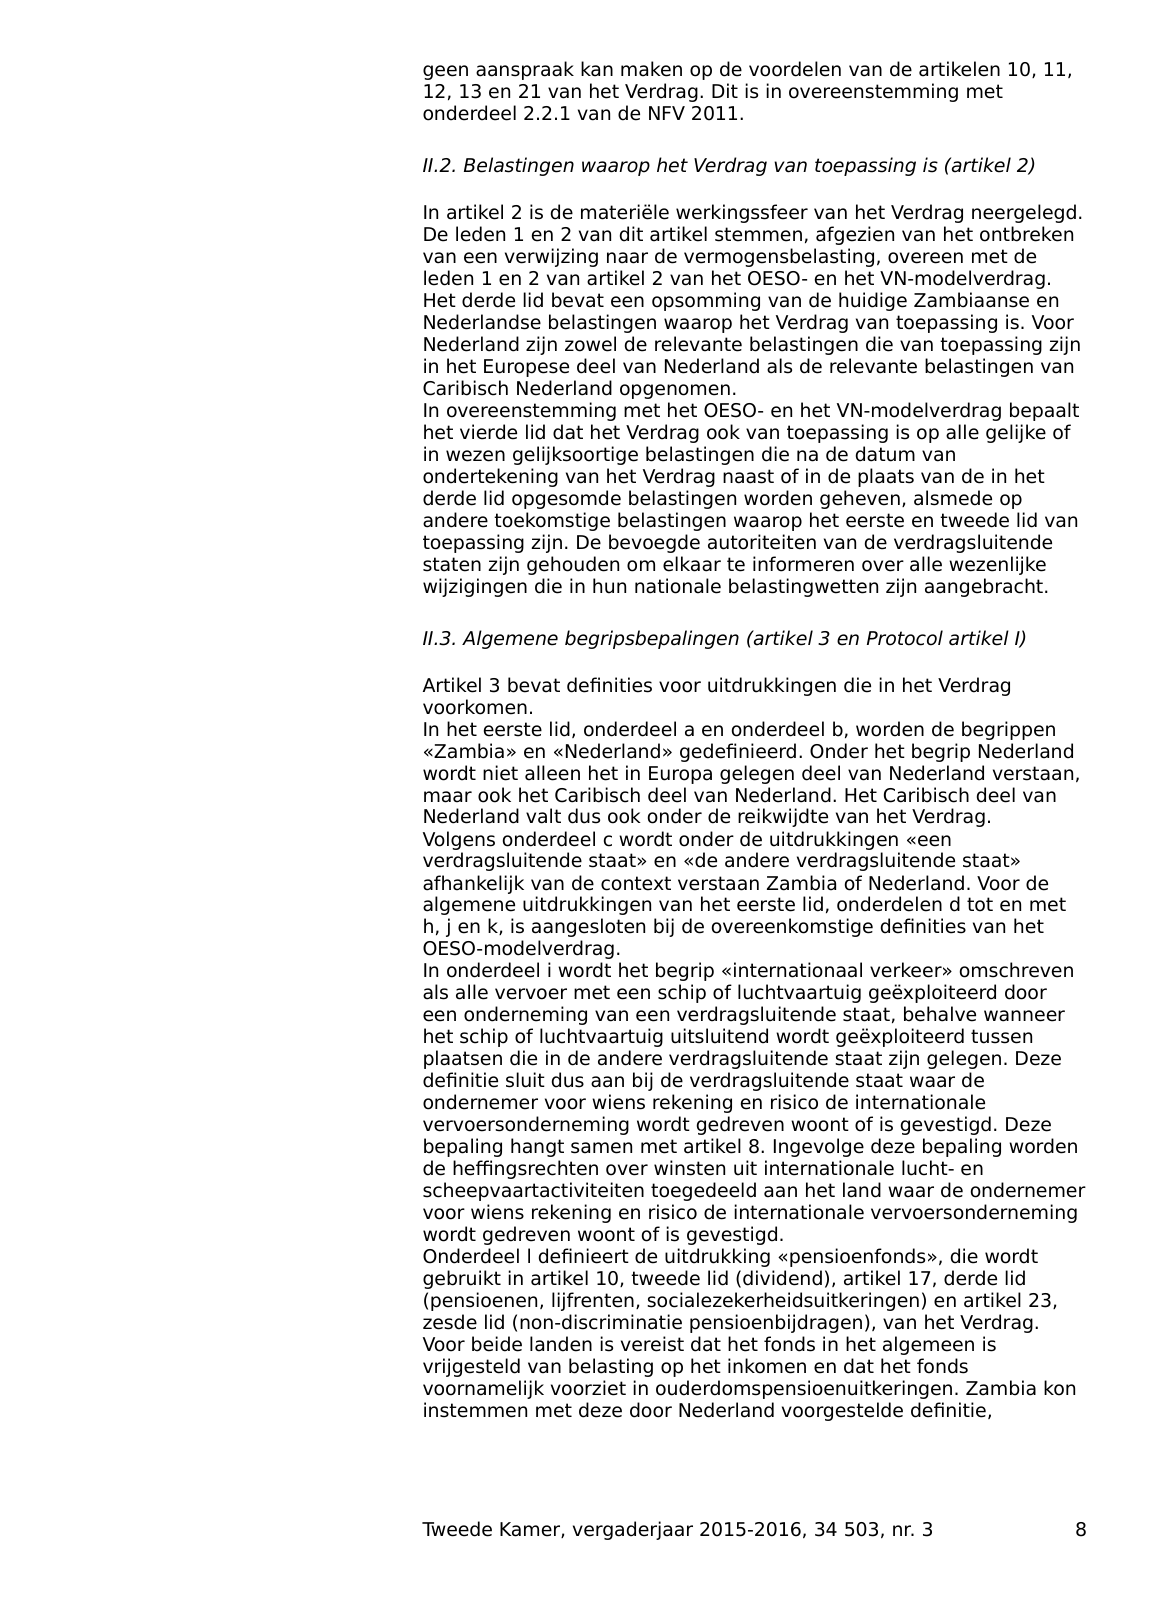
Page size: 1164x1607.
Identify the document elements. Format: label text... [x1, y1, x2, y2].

text Volgens onderdeel c wordt onder de uitdrukkingen «een verdragsluitende staat» en «de andere verdragsluitende staat» afhankelijk van de context verstaan Zambia of Nederland. Voor de algemene uitdrukkingen van het eerste lid, onderdelen d tot en met h, j en k, is aangesloten bij de overeenkomstige definities van het OESO-modelverdrag. [422, 828, 1087, 960]
text Onderdeel l definieert de uitdrukking «pensioenfonds», die wordt gebruikt in artikel 10, tweede lid (dividend), artikel 17, derde lid (pensioenen, lijfrenten, socialezekerheidsuitkeringen) en artikel 23, zesde lid (non-discriminatie pensioenbijdragen), van het Verdrag. Voor beide landen is vereist dat het fonds in het algemeen is vrijgesteld van belasting op het inkomen en dat het fonds voornamelijk voorziet in ouderdomspensioenuitkeringen. Zambia kon instemmen met deze door Nederland voorgestelde definitie, [422, 1246, 1087, 1422]
text In onderdeel i wordt het begrip «internationaal verkeer» omschreven als alle vervoer met een schip of luchtvaartuig geëxploiteerd door een onderneming van een verdragsluitende staat, behalve wanneer het schip of luchtvaartuig uitsluitend wordt geëxploiteerd tussen plaatsen die in de andere verdragsluitende staat zijn gelegen. Deze definitie sluit dus aan bij de verdragsluitende staat waar de ondernemer voor wiens rekening en risico de internationale vervoersonderneming wordt gedreven woont of is gevestigd. Deze bepaling hangt samen met artikel 8. Ingevolge deze bepaling worden de heffingsrechten over winsten uit internationale lucht- en scheepvaartactiviteiten toegedeeld aan het land waar de ondernemer voor wiens rekening en risico de internationale vervoersonderneming wordt gedreven woont of is gevestigd. [422, 960, 1087, 1246]
text In het eerste lid, onderdeel a en onderdeel b, worden de begrippen «Zambia» en «Nederland» gedefinieerd. Onder het begrip Nederland wordt niet alleen het in Europa gelegen deel van Nederland verstaan, maar ook het Caribisch deel van Nederland. Het Caribisch deel van Nederland valt dus ook onder de reikwijdte van het Verdrag. [422, 718, 1087, 828]
text Het derde lid bevat een opsomming van de huidige Zambiaanse en Nederlandse belastingen waarop het Verdrag van toepassing is. Voor Nederland zijn zowel de relevante belastingen die van toepassing zijn in het Europese deel van Nederland als de relevante belastingen van Caribisch Nederland opgenomen. [422, 290, 1087, 400]
text In overeenstemming met het OESO- en het VN-modelverdrag bepaalt het vierde lid dat het Verdrag ook van toepassing is op alle gelijke of in wezen gelijksoortige belastingen die na de datum van ondertekening van het Verdrag naast of in de plaats van de in het derde lid opgesomde belastingen worden geheven, alsmede op andere toekomstige belastingen waarop het eerste en tweede lid van toepassing zijn. De bevoegde autoriteiten van de verdragsluitende staten zijn gehouden om elkaar te informeren over alle wezenlijke wijzigingen die in hun nationale belastingwetten zijn aangebracht. [422, 400, 1087, 598]
subtitle II.3. Algemene begripsbepalingen (artikel 3 en Protocol artikel I) [422, 628, 1087, 649]
subtitle II.2. Belastingen waarop het Verdrag van toepassing is (artikel 2) [422, 155, 1087, 177]
text In artikel 2 is de materiële werkingssfeer van het Verdrag neergelegd. De leden 1 en 2 van dit artikel stemmen, afgezien van het ontbreken van een verwijzing naar de vermogensbelasting, overeen met de leden 1 en 2 van artikel 2 van het OESO- en het VN-modelverdrag. [422, 202, 1087, 290]
text geen aanspraak kan maken op de voordelen van de artikelen 10, 11, 12, 13 en 21 van het Verdrag. Dit is in overeenstemming met onderdeel 2.2.1 van de NFV 2011. [422, 59, 1087, 125]
text Artikel 3 bevat definities voor uitdrukkingen die in het Verdrag voorkomen. [422, 674, 1087, 718]
